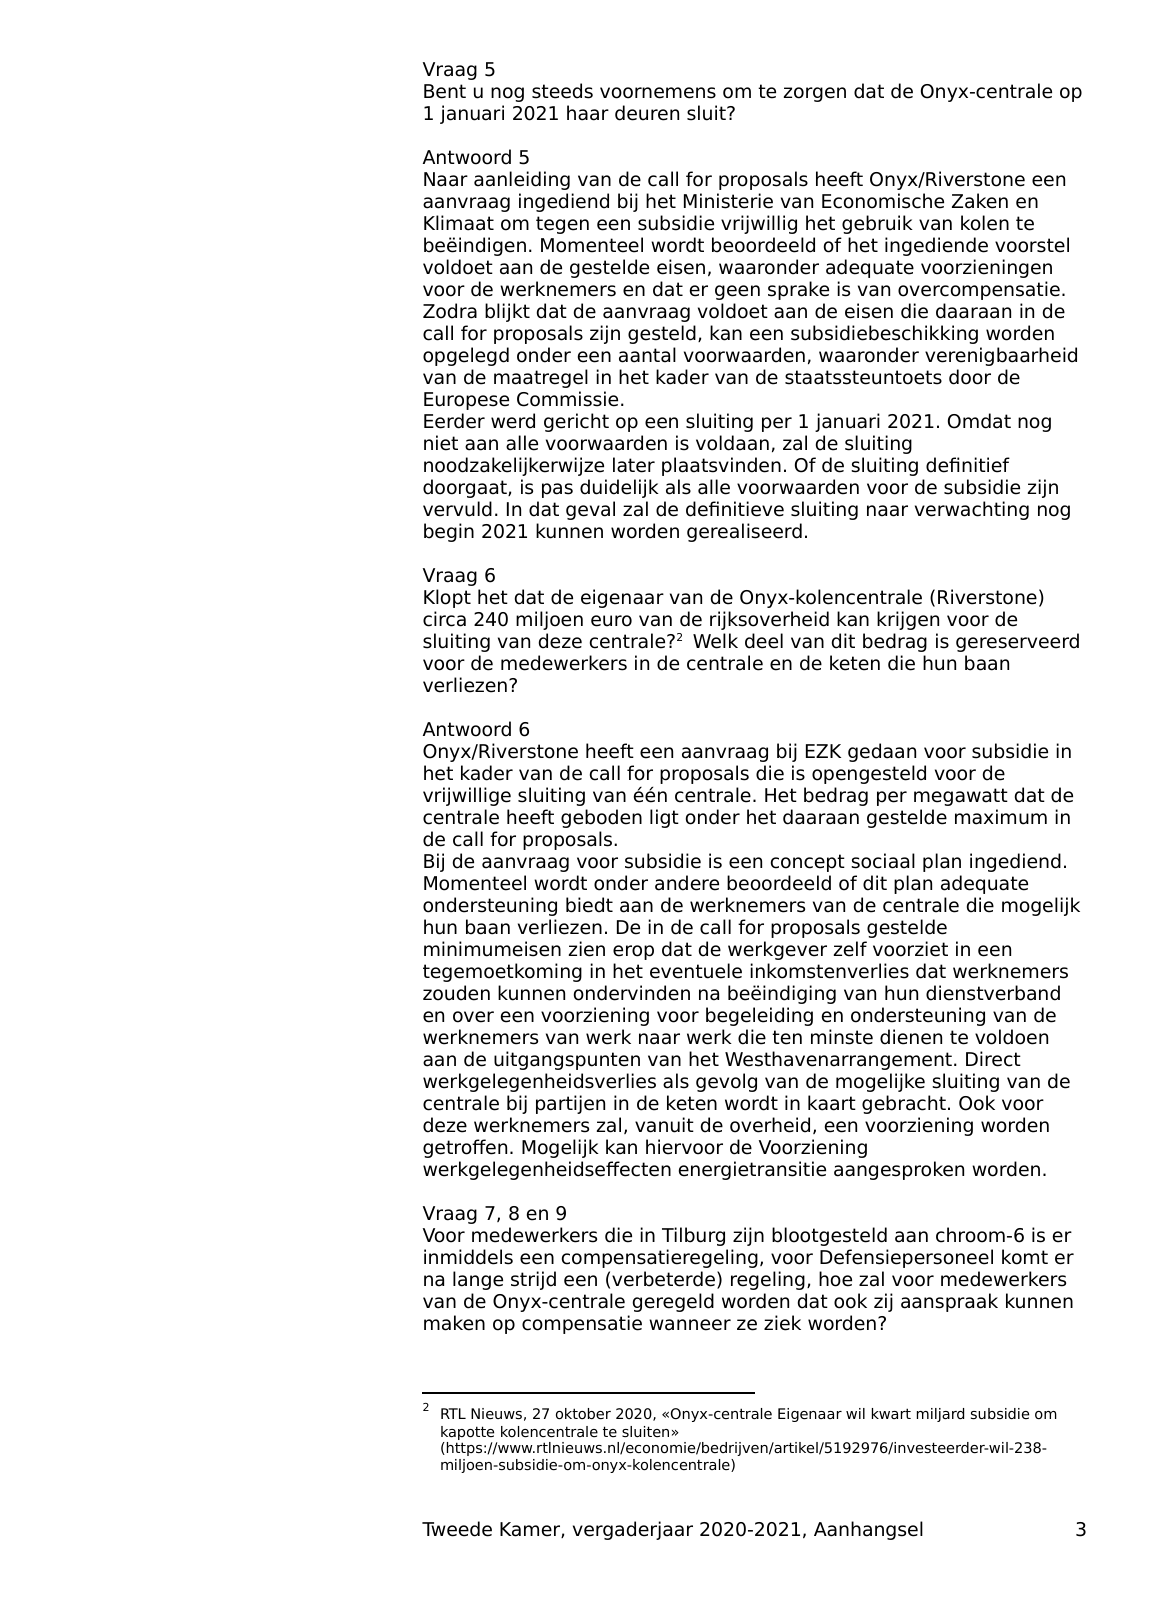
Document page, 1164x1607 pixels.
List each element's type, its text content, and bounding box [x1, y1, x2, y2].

text Vraag 6 [422, 565, 1087, 587]
text Vraag 7, 8 en 9 [422, 1203, 1087, 1225]
text Eerder werd gericht op een sluiting per 1 januari 2021. Omdat nog niet aan alle voorwaarden is voldaan, zal de sluiting noodzakelijkerwijze later plaatsvinden. Of de sluiting definitief doorgaat, is pas duidelijk als alle voorwaarden voor de subsidie zijn vervuld. In dat geval zal de definitieve sluiting naar verwachting nog begin 2021 kunnen worden gerealiseerd. [422, 411, 1087, 543]
text Bent u nog steeds voornemens om te zorgen dat de Onyx-centrale op 1 januari 2021 haar deuren sluit? [422, 81, 1087, 125]
text Vraag 5 [422, 59, 1087, 81]
text Zodra blijkt dat de aanvraag voldoet aan de eisen die daaraan in de call for proposals zijn gesteld, kan een subsidiebeschikking worden opgelegd onder een aantal voorwaarden, waaronder verenigbaarheid van de maatregel in het kader van de staatssteuntoets door de Europese Commissie. [422, 301, 1087, 411]
text Antwoord 5 [422, 147, 1087, 169]
text Antwoord 6 [422, 719, 1087, 741]
text RTL Nieuws, 27 oktober 2020, «Onyx-centrale Eigenaar wil kwart miljard subsidie om kapotte kolencentrale te sluiten» (https://www.rtlnieuws.nl/economie/bedrijven/artikel/5192976/investeerder-wil-238-miljoen-subsidie-om-onyx-kolencentrale) [422, 1402, 1087, 1474]
text Voor medewerkers die in Tilburg zijn blootgesteld aan chroom-6 is er inmiddels een compensatieregeling, voor Defensiepersoneel komt er na lange strijd een (verbeterde) regeling, hoe zal voor medewerkers van de Onyx-centrale geregeld worden dat ook zij aanspraak kunnen maken op compensatie wanneer ze ziek worden? [422, 1225, 1087, 1335]
text Bij de aanvraag voor subsidie is een concept sociaal plan ingediend. Momenteel wordt onder andere beoordeeld of dit plan adequate ondersteuning biedt aan de werknemers van de centrale die mogelijk hun baan verliezen. De in de call for proposals gestelde minimumeisen zien erop dat de werkgever zelf voorziet in een tegemoetkoming in het eventuele inkomstenverlies dat werknemers zouden kunnen ondervinden na beëindiging van hun dienstverband en over een voorziening voor begeleiding en ondersteuning van de werknemers van werk naar werk die ten minste dienen te voldoen aan de uitgangspunten van het Westhavenarrangement. Direct werkgelegenheidsverlies als gevolg van de mogelijke sluiting van de centrale bij partijen in de keten wordt in kaart gebracht. Ook voor deze werknemers zal, vanuit de overheid, een voorziening worden getroffen. Mogelijk kan hiervoor de Voorziening werkgelegenheidseffecten energietransitie aangesproken worden. [422, 851, 1087, 1181]
text Onyx/Riverstone heeft een aanvraag bij EZK gedaan voor subsidie in het kader van de call for proposals die is opengesteld voor de vrijwillige sluiting van één centrale. Het bedrag per megawatt dat de centrale heeft geboden ligt onder het daaraan gestelde maximum in de call for proposals. [422, 741, 1087, 851]
text Klopt het dat de eigenaar van de Onyx-kolencentrale (Riverstone) circa 240 miljoen euro van de rijksoverheid kan krijgen voor de sluiting van deze centrale? Welk deel van dit bedrag is gereserveerd voor de medewerkers in de centrale en de keten die hun baan verliezen? [422, 587, 1087, 697]
text Naar aanleiding van de call for proposals heeft Onyx/Riverstone een aanvraag ingediend bij het Ministerie van Economische Zaken en Klimaat om tegen een subsidie vrijwillig het gebruik van kolen te beëindigen. Momenteel wordt beoordeeld of het ingediende voorstel voldoet aan de gestelde eisen, waaronder adequate voorzieningen voor de werknemers en dat er geen sprake is van overcompensatie. [422, 169, 1087, 301]
